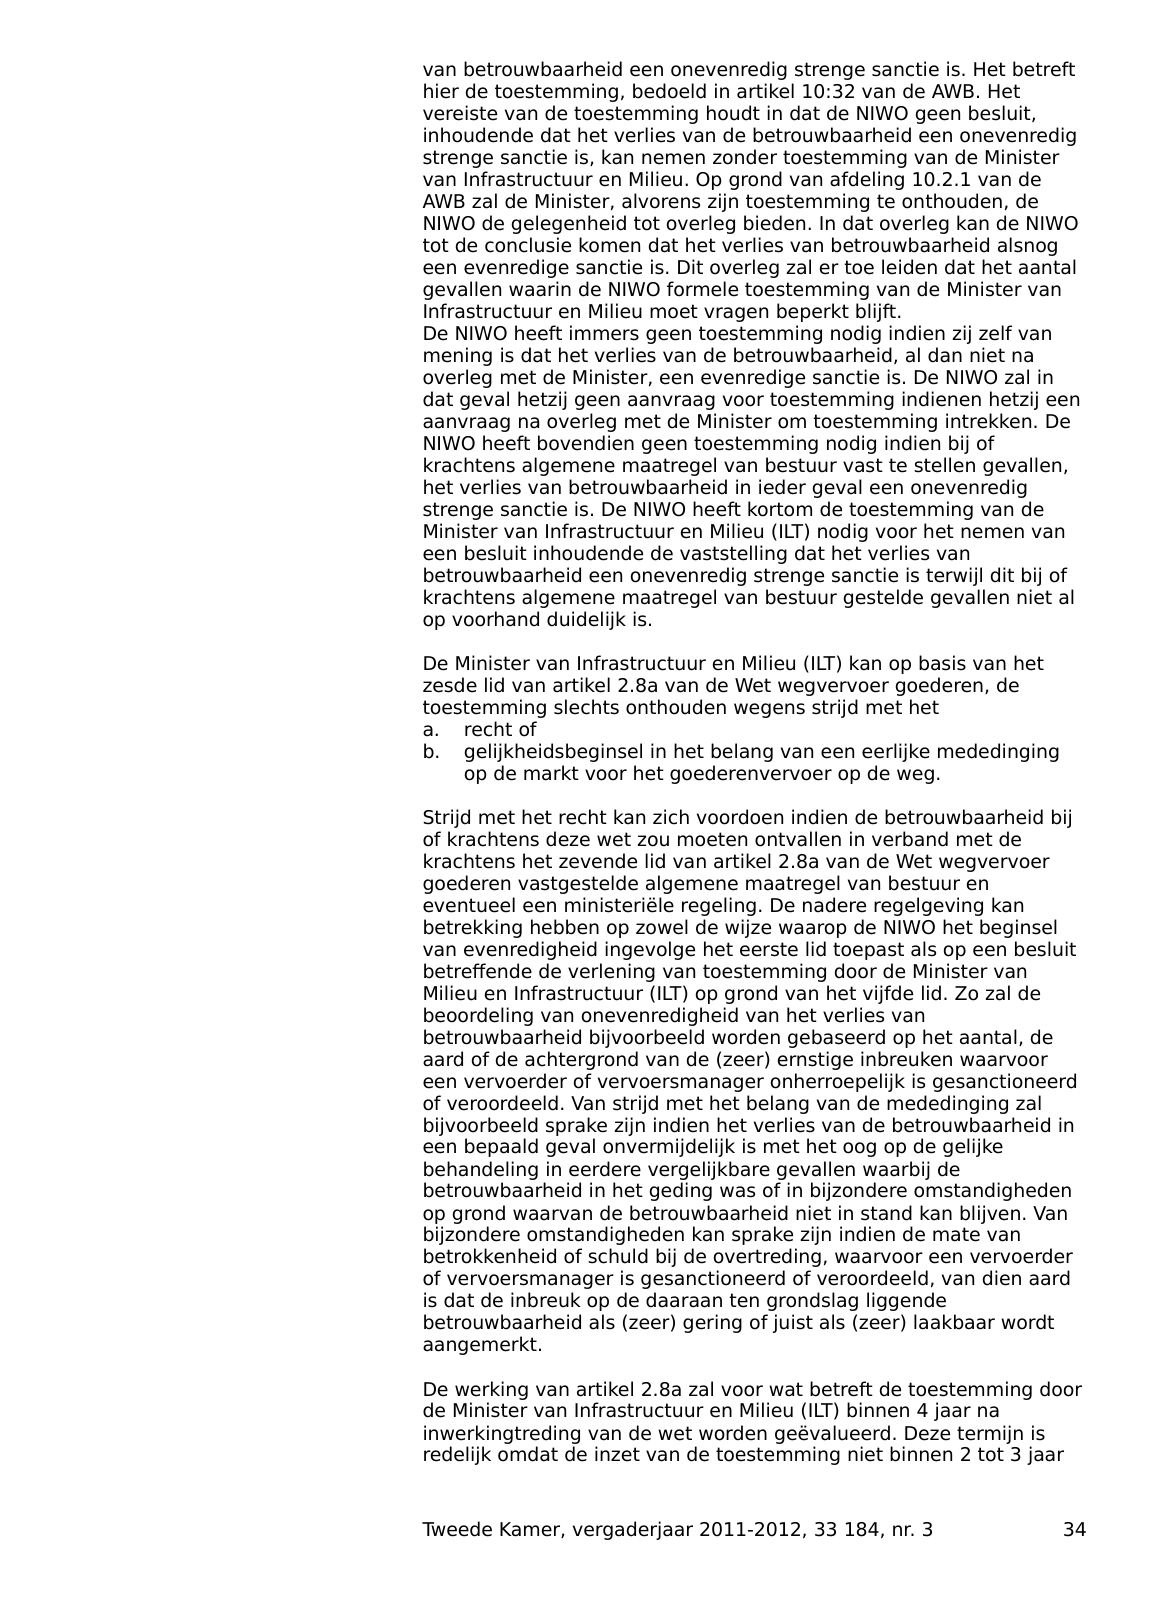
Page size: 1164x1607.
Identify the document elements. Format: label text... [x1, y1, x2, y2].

text De werking van artikel 2.8a zal voor wat betreft de toestemming door de Minister van Infrastructuur en Milieu (ILT) binnen 4 jaar na inwerkingtreding van de wet worden geëvalueerd. Deze termijn is redelijk omdat de inzet van de toestemming niet binnen 2 tot 3 jaar [422, 1378, 1087, 1466]
text Strijd met het recht kan zich voordoen indien de betrouwbaarheid bij of krachtens deze wet zou moeten ontvallen in verband met de krachtens het zevende lid van artikel 2.8a van de Wet wegvervoer goederen vastgestelde algemene maatregel van bestuur en eventueel een ministeriële regeling. De nadere regelgeving kan betrekking hebben op zowel de wijze waarop de NIWO het beginsel van evenredigheid ingevolge het eerste lid toepast als op een besluit betreffende de verlening van toestemming door de Minister van Milieu en Infrastructuur (ILT) op grond van het vijfde lid. Zo zal de beoordeling van onevenredigheid van het verlies van betrouwbaarheid bijvoorbeeld worden gebaseerd op het aantal, de aard of de achtergrond van de (zeer) ernstige inbreuken waarvoor een vervoerder of vervoersmanager onherroepelijk is gesanctioneerd of veroordeeld. Van strijd met het belang van de mededinging zal bijvoorbeeld sprake zijn indien het verlies van de betrouwbaarheid in een bepaald geval onvermijdelijk is met het oog op de gelijke behandeling in eerdere vergelijkbare gevallen waarbij de betrouwbaarheid in het geding was of in bijzondere omstandigheden op grond waarvan de betrouwbaarheid niet in stand kan blijven. Van bijzondere omstandigheden kan sprake zijn indien de mate van betrokkenheid of schuld bij de overtreding, waarvoor een vervoerder of vervoersmanager is gesanctioneerd of veroordeeld, van dien aard is dat de inbreuk op de daaraan ten grondslag liggende betrouwbaarheid als (zeer) gering of juist als (zeer) laakbaar wordt aangemerkt. [422, 807, 1087, 1356]
text van betrouwbaarheid een onevenredig strenge sanctie is. Het betreft hier de toestemming, bedoeld in artikel 10:32 van de AWB. Het vereiste van de toestemming houdt in dat de NIWO geen besluit, inhoudende dat het verlies van de betrouwbaarheid een onevenredig strenge sanctie is, kan nemen zonder toestemming van de Minister van Infrastructuur en Milieu. Op grond van afdeling 10.2.1 van de AWB zal de Minister, alvorens zijn toestemming te onthouden, de NIWO de gelegenheid tot overleg bieden. In dat overleg kan de NIWO tot de conclusie komen dat het verlies van betrouwbaarheid alsnog een evenredige sanctie is. Dit overleg zal er toe leiden dat het aantal gevallen waarin de NIWO formele toestemming van de Minister van Infrastructuur en Milieu moet vragen beperkt blijft. [422, 59, 1087, 323]
text a. recht of [422, 719, 1087, 741]
text De Minister van Infrastructuur en Milieu (ILT) kan op basis van het zesde lid van artikel 2.8a van de Wet wegvervoer goederen, de toestemming slechts onthouden wegens strijd met het [422, 653, 1087, 719]
text De NIWO heeft immers geen toestemming nodig indien zij zelf van mening is dat het verlies van de betrouwbaarheid, al dan niet na overleg met de Minister, een evenredige sanctie is. De NIWO zal in dat geval hetzij geen aanvraag voor toestemming indienen hetzij een aanvraag na overleg met de Minister om toestemming intrekken. De NIWO heeft bovendien geen toestemming nodig indien bij of krachtens algemene maatregel van bestuur vast te stellen gevallen, het verlies van betrouwbaarheid in ieder geval een onevenredig strenge sanctie is. De NIWO heeft kortom de toestemming van de Minister van Infrastructuur en Milieu (ILT) nodig voor het nemen van een besluit inhoudende de vaststelling dat het verlies van betrouwbaarheid een onevenredig strenge sanctie is terwijl dit bij of krachtens algemene maatregel van bestuur gestelde gevallen niet al op voorhand duidelijk is. [422, 323, 1087, 631]
text b. gelijkheidsbeginsel in het belang van een eerlijke mededinging op de markt voor het goederenvervoer op de weg. [422, 741, 1087, 784]
